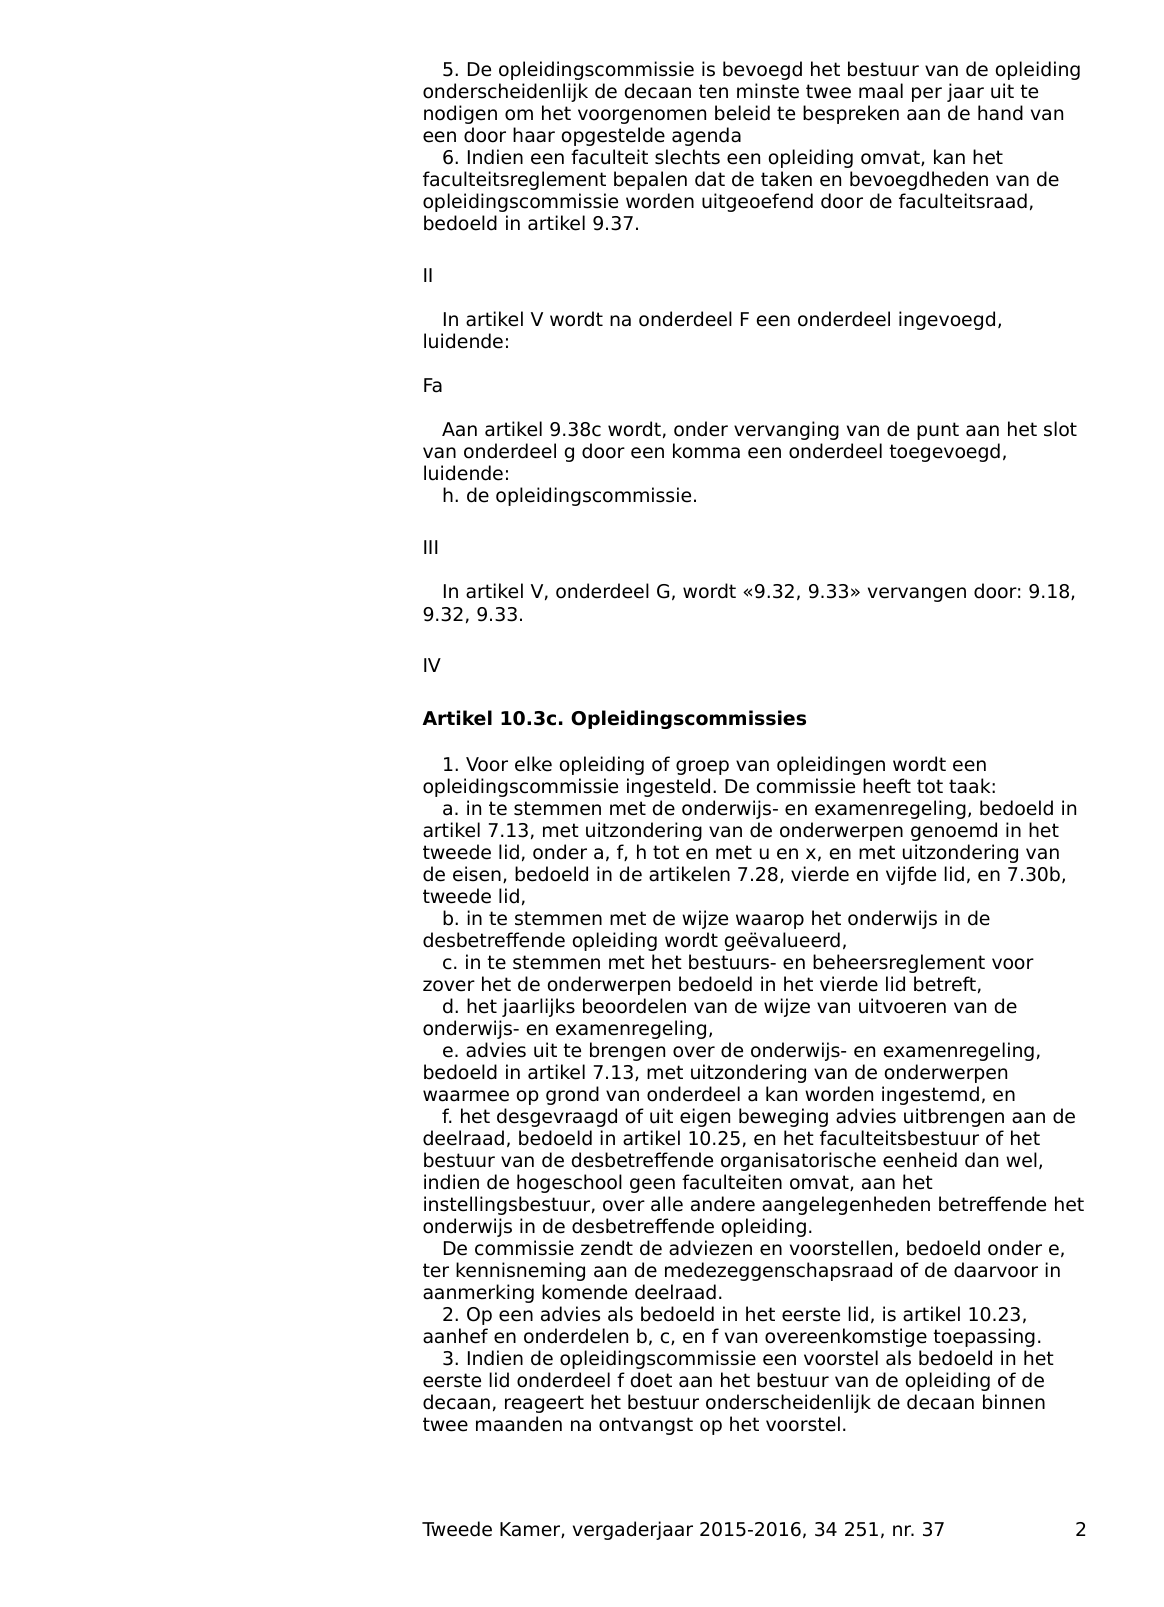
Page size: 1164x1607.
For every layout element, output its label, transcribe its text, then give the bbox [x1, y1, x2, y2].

subtitle Artikel 10.3c. Opleidingscommissies [422, 707, 1087, 729]
text d. het jaarlijks beoordelen van de wijze van uitvoeren van de onderwijs- en examenregeling, [422, 996, 1087, 1040]
subtitle II [422, 265, 1087, 287]
text e. advies uit te brengen over de onderwijs- en examenregeling, bedoeld in artikel 7.13, met uitzondering van de onderwerpen waarmee op grond van onderdeel a kan worden ingestemd, en [422, 1040, 1087, 1106]
subtitle III [422, 537, 1087, 559]
text In artikel V, onderdeel G, wordt «9.32, 9.33» vervangen door: 9.18, 9.32, 9.33. [422, 581, 1087, 625]
subtitle IV [422, 655, 1087, 677]
text c. in te stemmen met het bestuurs- en beheersreglement voor zover het de onderwerpen bedoeld in het vierde lid betreft, [422, 952, 1087, 996]
text a. in te stemmen met de onderwijs- en examenregeling, bedoeld in artikel 7.13, met uitzondering van de onderwerpen genoemd in het tweede lid, onder a, f, h tot en met u en x, en met uitzondering van de eisen, bedoeld in de artikelen 7.28, vierde en vijfde lid, en 7.30b, tweede lid, [422, 798, 1087, 908]
text 5. De opleidingscommissie is bevoegd het bestuur van de opleiding onderscheidenlijk de decaan ten minste twee maal per jaar uit te nodigen om het voorgenomen beleid te bespreken aan de hand van een door haar opgestelde agenda [422, 59, 1087, 147]
text 2. Op een advies als bedoeld in het eerste lid, is artikel 10.23, aanhef en onderdelen b, c, en f van overeenkomstige toepassing. [422, 1304, 1087, 1348]
text 3. Indien de opleidingscommissie een voorstel als bedoeld in het eerste lid onderdeel f doet aan het bestuur van de opleiding of de decaan, reageert het bestuur onderscheidenlijk de decaan binnen twee maanden na ontvangst op het voorstel. [422, 1348, 1087, 1436]
text h. de opleidingscommissie. [422, 485, 1087, 507]
text 6. Indien een faculteit slechts een opleiding omvat, kan het faculteitsreglement bepalen dat de taken en bevoegdheden van de opleidingscommissie worden uitgeoefend door de faculteitsraad, bedoeld in artikel 9.37. [422, 147, 1087, 235]
text In artikel V wordt na onderdeel F een onderdeel ingevoegd, luidende: [422, 309, 1087, 353]
text Fa [422, 375, 1087, 397]
text Aan artikel 9.38c wordt, onder vervanging van de punt aan het slot van onderdeel g door een komma een onderdeel toegevoegd, luidende: [422, 419, 1087, 485]
text b. in te stemmen met de wijze waarop het onderwijs in de desbetreffende opleiding wordt geëvalueerd, [422, 908, 1087, 952]
text De commissie zendt de adviezen en voorstellen, bedoeld onder e, ter kennisneming aan de medezeggenschapsraad of de daarvoor in aanmerking komende deelraad. [422, 1238, 1087, 1304]
text 1. Voor elke opleiding of groep van opleidingen wordt een opleidingscommissie ingesteld. De commissie heeft tot taak: [422, 754, 1087, 798]
text f. het desgevraagd of uit eigen beweging advies uitbrengen aan de deelraad, bedoeld in artikel 10.25, en het faculteitsbestuur of het bestuur van de desbetreffende organisatorische eenheid dan wel, indien de hogeschool geen faculteiten omvat, aan het instellingsbestuur, over alle andere aangelegenheden betreffende het onderwijs in de desbetreffende opleiding. [422, 1106, 1087, 1238]
